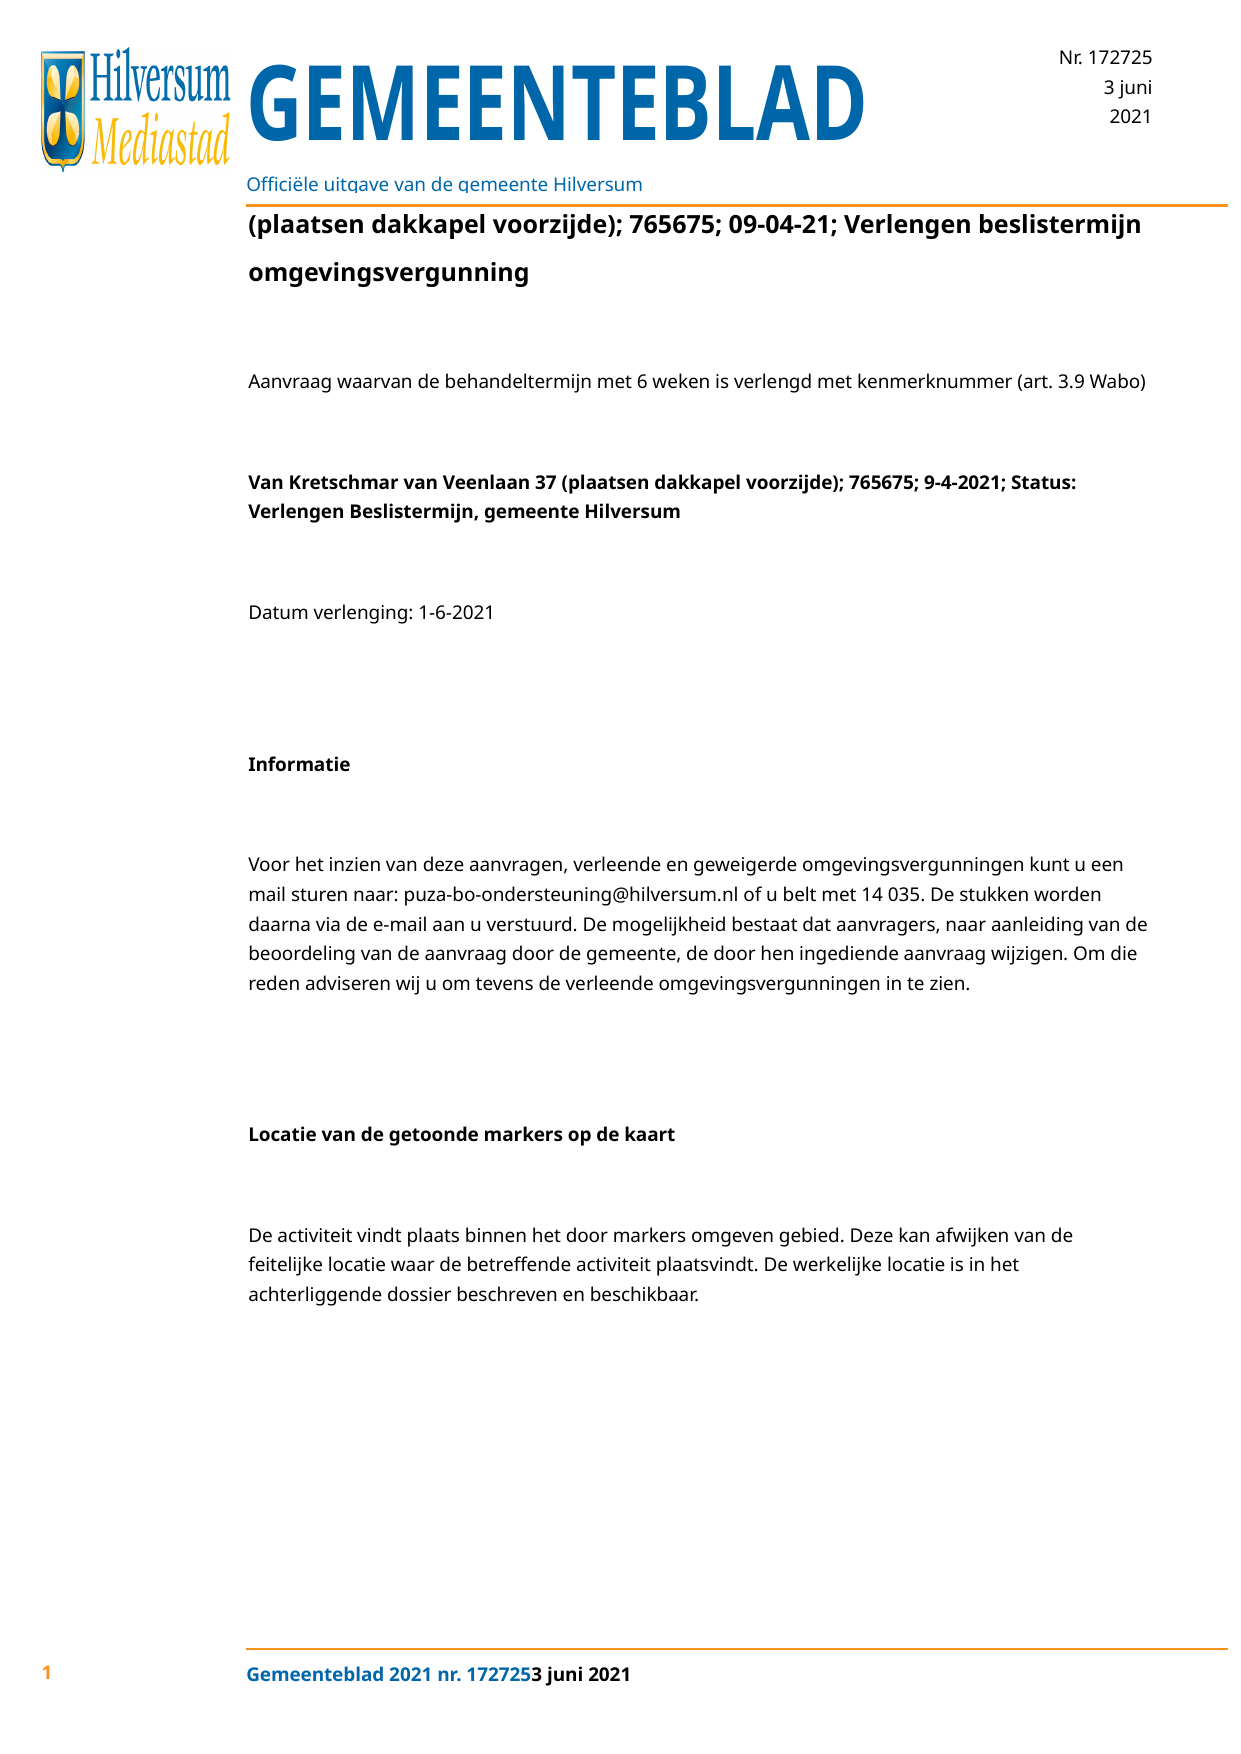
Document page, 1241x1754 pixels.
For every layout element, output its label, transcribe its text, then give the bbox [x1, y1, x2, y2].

text Informatie [248, 751, 1152, 777]
text Datum verlenging: 1-6-2021 [248, 599, 1152, 625]
text Aanvraag waarvan de behandeltermijn met 6 weken is verlengd met kenmerknummer (art. 3.9 Wabo) [248, 368, 1152, 394]
text Locatie van de getoonde markers op de kaart [248, 1121, 1152, 1147]
text Van Kretschmar van Veenlaan 37 (plaatsen dakkapel voorzijde); 765675; 9-4-2021; Status: Verlengen Beslistermijn, gemeente Hilversum [248, 469, 1152, 524]
text Voor het inzien van deze aanvragen, verleende en geweigerde omgevingsvergunningen kunt u een mail sturen naar: puza-bo-ondersteuning@hilversum.nl of u belt met 14 035. De stukken worden daarna via de e-mail aan u verstuurd. De mogelijkheid bestaat dat aanvragers, naar aanleiding van de beoordeling van de aanvraag door de gemeente, de door hen ingediende aanvraag wijzigen. Om die reden adviseren wij u om tevens de verleende omgevingsvergunningen in te zien. [248, 852, 1152, 996]
text De activiteit vindt plaats binnen het door markers omgeven gebied. Deze kan afwijken van de feitelijke locatie waar de betreffende activiteit plaatsvindt. De werkelijke locatie is in het achterliggende dossier beschreven en beschikbaar. [248, 1222, 1152, 1307]
text (plaatsen dakkapel voorzijde); 765675; 09-04-21; Verlengen beslistermijn omgevingsvergunning [248, 207, 1152, 288]
picture [41, 47, 231, 172]
